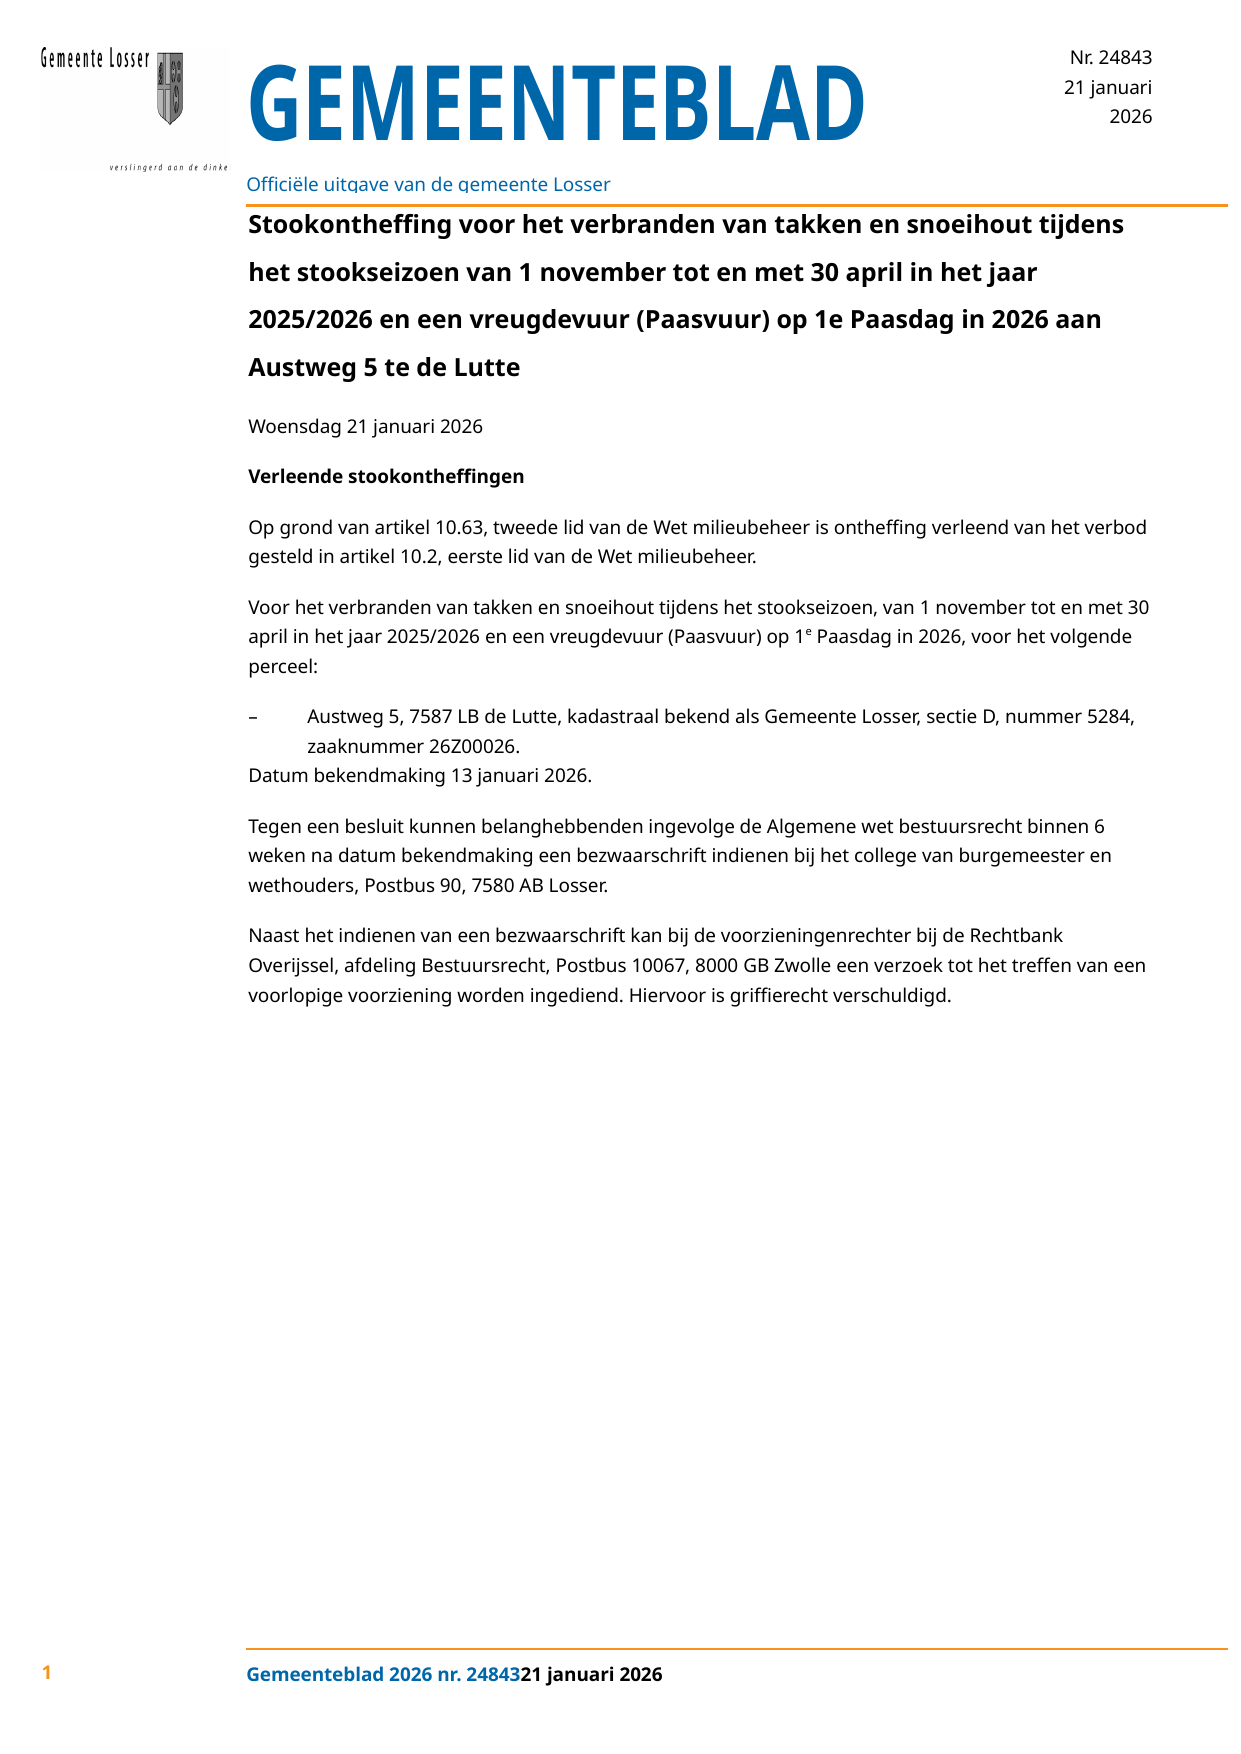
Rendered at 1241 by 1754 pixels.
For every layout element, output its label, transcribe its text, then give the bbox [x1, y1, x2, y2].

picture [41, 47, 231, 172]
text Datum bekendmaking 13 januari 2026. [248, 763, 1152, 788]
text Stookontheffing voor het verbranden van takken en snoeihout tijdens het stookseizoen van 1 november tot en met 30 april in het jaar 2025/2026 en een vreugdevuur (Paasvuur) op 1e Paasdag in 2026 aan Austweg 5 te de Lutte [248, 207, 1152, 384]
text Voor het verbranden van takken en snoeihout tijdens het stookseizoen, van 1 november tot en met 30 april in het jaar 2025/2026 en een vreugdevuur (Paasvuur) op 1e Paasdag in 2026, voor het volgende perceel: [248, 594, 1152, 679]
text Op grond van artikel 10.63, tweede lid van de Wet milieubeheer is ontheffing verleend van het verbod gesteld in artikel 10.2, eerste lid van de Wet milieubeheer. [248, 514, 1152, 569]
text Verleende stookontheffingen [248, 463, 1152, 489]
list Austweg 5, 7587 LB de Lutte, kadastraal bekend als Gemeente Losser, sectie D, nummer 5284, zaaknummer 26Z00026. [248, 703, 1152, 759]
text Naast het indienen van een bezwaarschrift kan bij de voorzieningenrechter bij de Rechtbank Overijssel, afdeling Bestuursrecht, Postbus 10067, 8000 GB Zwolle een verzoek tot het treffen van een voorlopige voorziening worden ingediend. Hiervoor is griffierecht verschuldigd. [248, 923, 1152, 1008]
text Woensdag 21 januari 2026 [248, 413, 1152, 439]
text Tegen een besluit kunnen belanghebbenden ingevolge de Algemene wet bestuursrecht binnen 6 weken na datum bekendmaking een bezwaarschrift indienen bij het college van burgemeester en wethouders, Postbus 90, 7580 AB Losser. [248, 813, 1152, 898]
